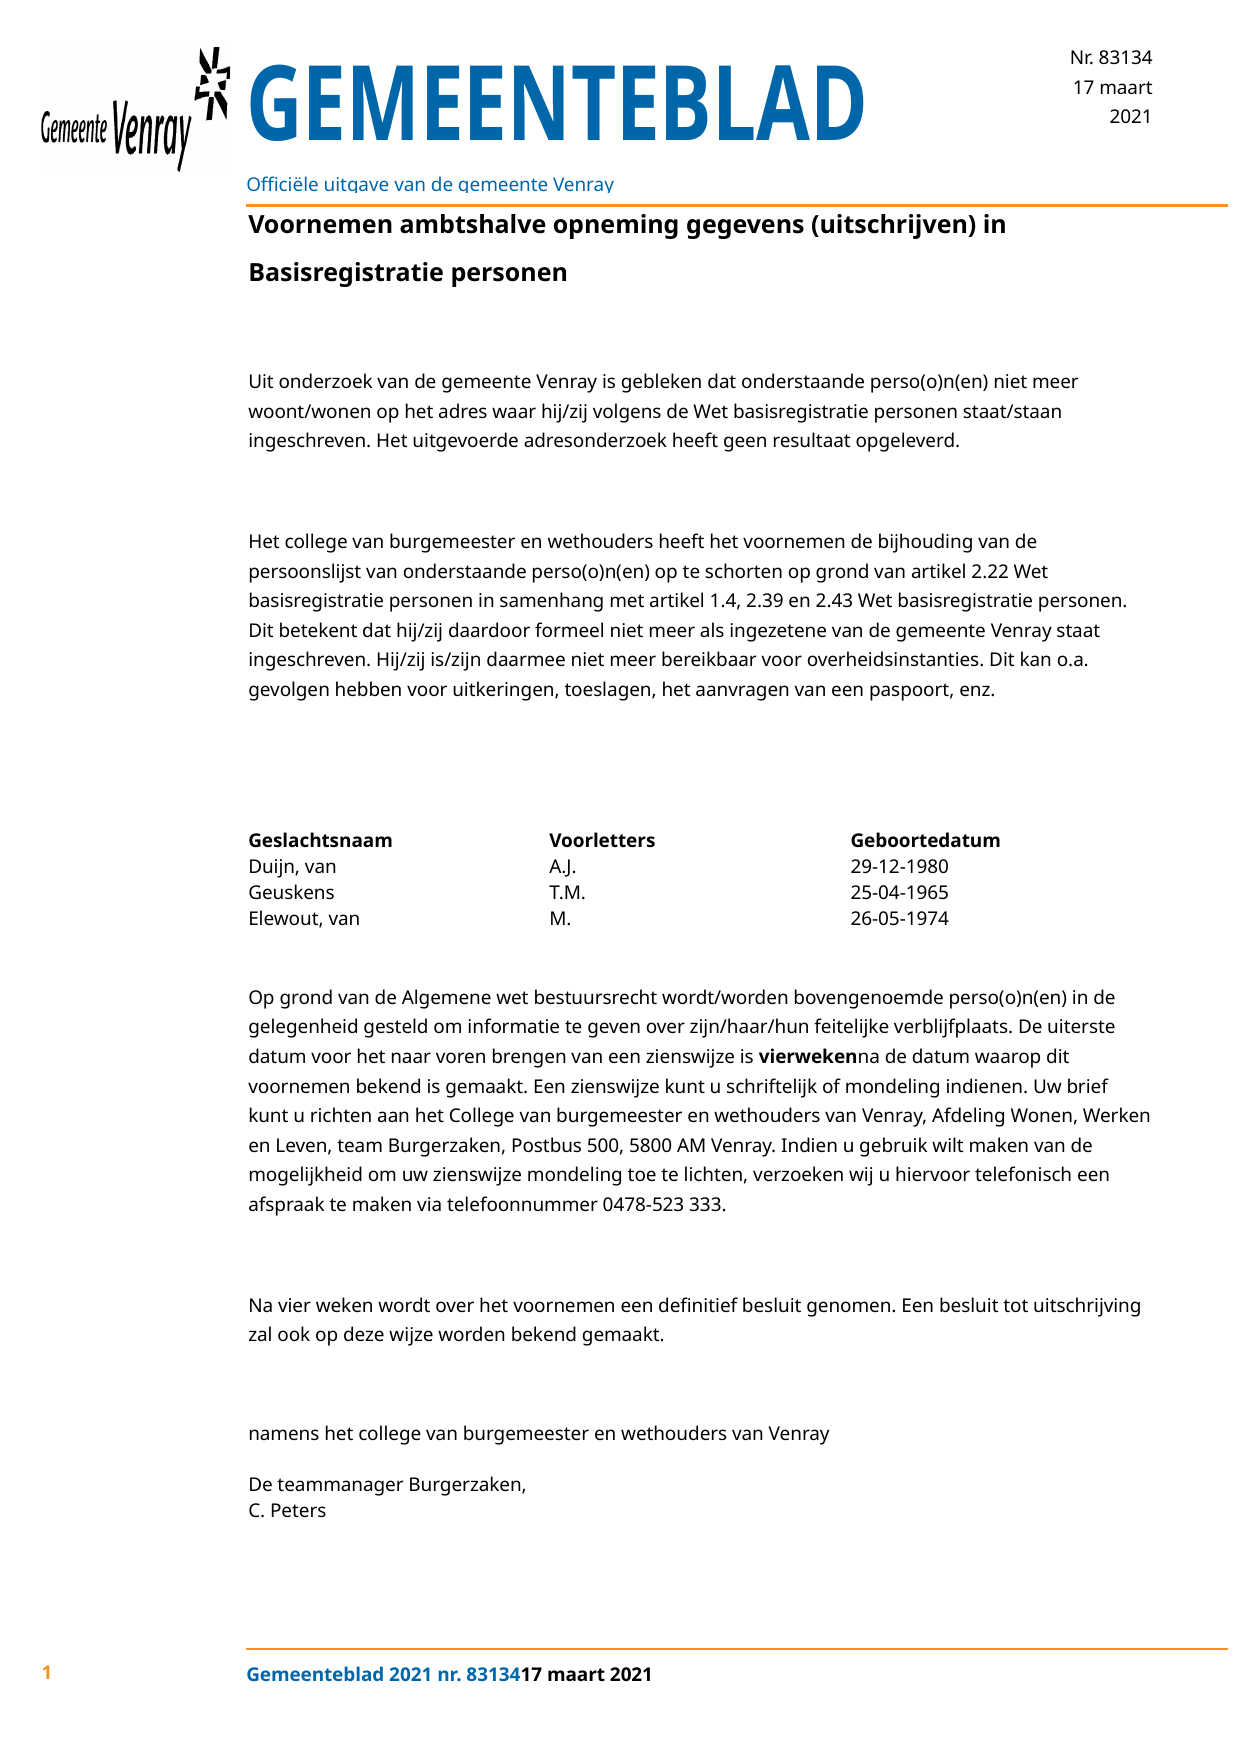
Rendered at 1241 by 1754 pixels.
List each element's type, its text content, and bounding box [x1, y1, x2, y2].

text De teammanager Burgerzaken, [248, 1471, 1152, 1497]
text Het college van burgemeester en wethouders heeft het voornemen de bijhouding van de persoonslijst van onderstaande perso(o)n(en) op te schorten op grond van artikel 2.22 Wet basisregistratie personen in samenhang met artikel 1.4, 2.39 en 2.43 Wet basisregistratie personen. Dit betekent dat hij/zij daardoor formeel niet meer als ingezetene van de gemeente Venray staat ingeschreven. Hij/zij is/zijn daarmee niet meer bereikbaar voor overheidsinstanties. Dit kan o.a. gevolgen hebben voor uitkeringen, toeslagen, het aanvragen van een paspoort, enz. [248, 528, 1152, 702]
table_cell 26-05-1974 [850, 905, 1152, 931]
table_cell T.M. [549, 879, 850, 905]
text C. Peters [248, 1497, 1152, 1523]
table_cell Duijn, van [248, 853, 549, 879]
table_cell M. [549, 905, 850, 931]
table_cell Geuskens [248, 879, 549, 905]
table_header Geslachtsnaam [248, 828, 549, 853]
table_header Voorletters [549, 828, 850, 853]
text Voornemen ambtshalve opneming gegevens (uitschrijven) in Basisregistratie personen [248, 207, 1152, 288]
text Uit onderzoek van de gemeente Venray is gebleken dat onderstaande perso(o)n(en) niet meer woont/wonen op het adres waar hij/zij volgens de Wet basisregistratie personen staat/staan ingeschreven. Het uitgevoerde adresonderzoek heeft geen resultaat opgeleverd. [248, 368, 1152, 453]
table_cell 25-04-1965 [850, 879, 1152, 905]
text Na vier weken wordt over het voornemen een definitief besluit genomen. Een besluit tot uitschrijving zal ook op deze wijze worden bekend gemaakt. [248, 1292, 1152, 1347]
table_cell 29-12-1980 [850, 853, 1152, 879]
table_cell Elewout, van [248, 905, 549, 931]
table_header Geboortedatum [850, 828, 1152, 853]
text namens het college van burgemeester en wethouders van Venray [248, 1420, 1152, 1446]
text Op grond van de Algemene wet bestuursrecht wordt/worden bovengenoemde perso(o)n(en) in de gelegenheid gesteld om informatie te geven over zijn/haar/hun feitelijke verblijfplaats. De uiterste datum voor het naar voren brengen van een zienswijze is vierwekenna de datum waarop dit voornemen bekend is gemaakt. Een zienswijze kunt u schriftelijk of mondeling indienen. Uw brief kunt u richten aan het College van burgemeester en wethouders van Venray, Afdeling Wonen, Werken en Leven, team Burgerzaken, Postbus 500, 5800 AM Venray. Indien u gebruik wilt maken van de mogelijkheid om uw zienswijze mondeling toe te lichten, verzoeken wij u hiervoor telefonisch een afspraak te maken via telefoonnummer 0478-523 333. [248, 984, 1152, 1217]
table_cell A.J. [549, 853, 850, 879]
picture [41, 47, 231, 172]
